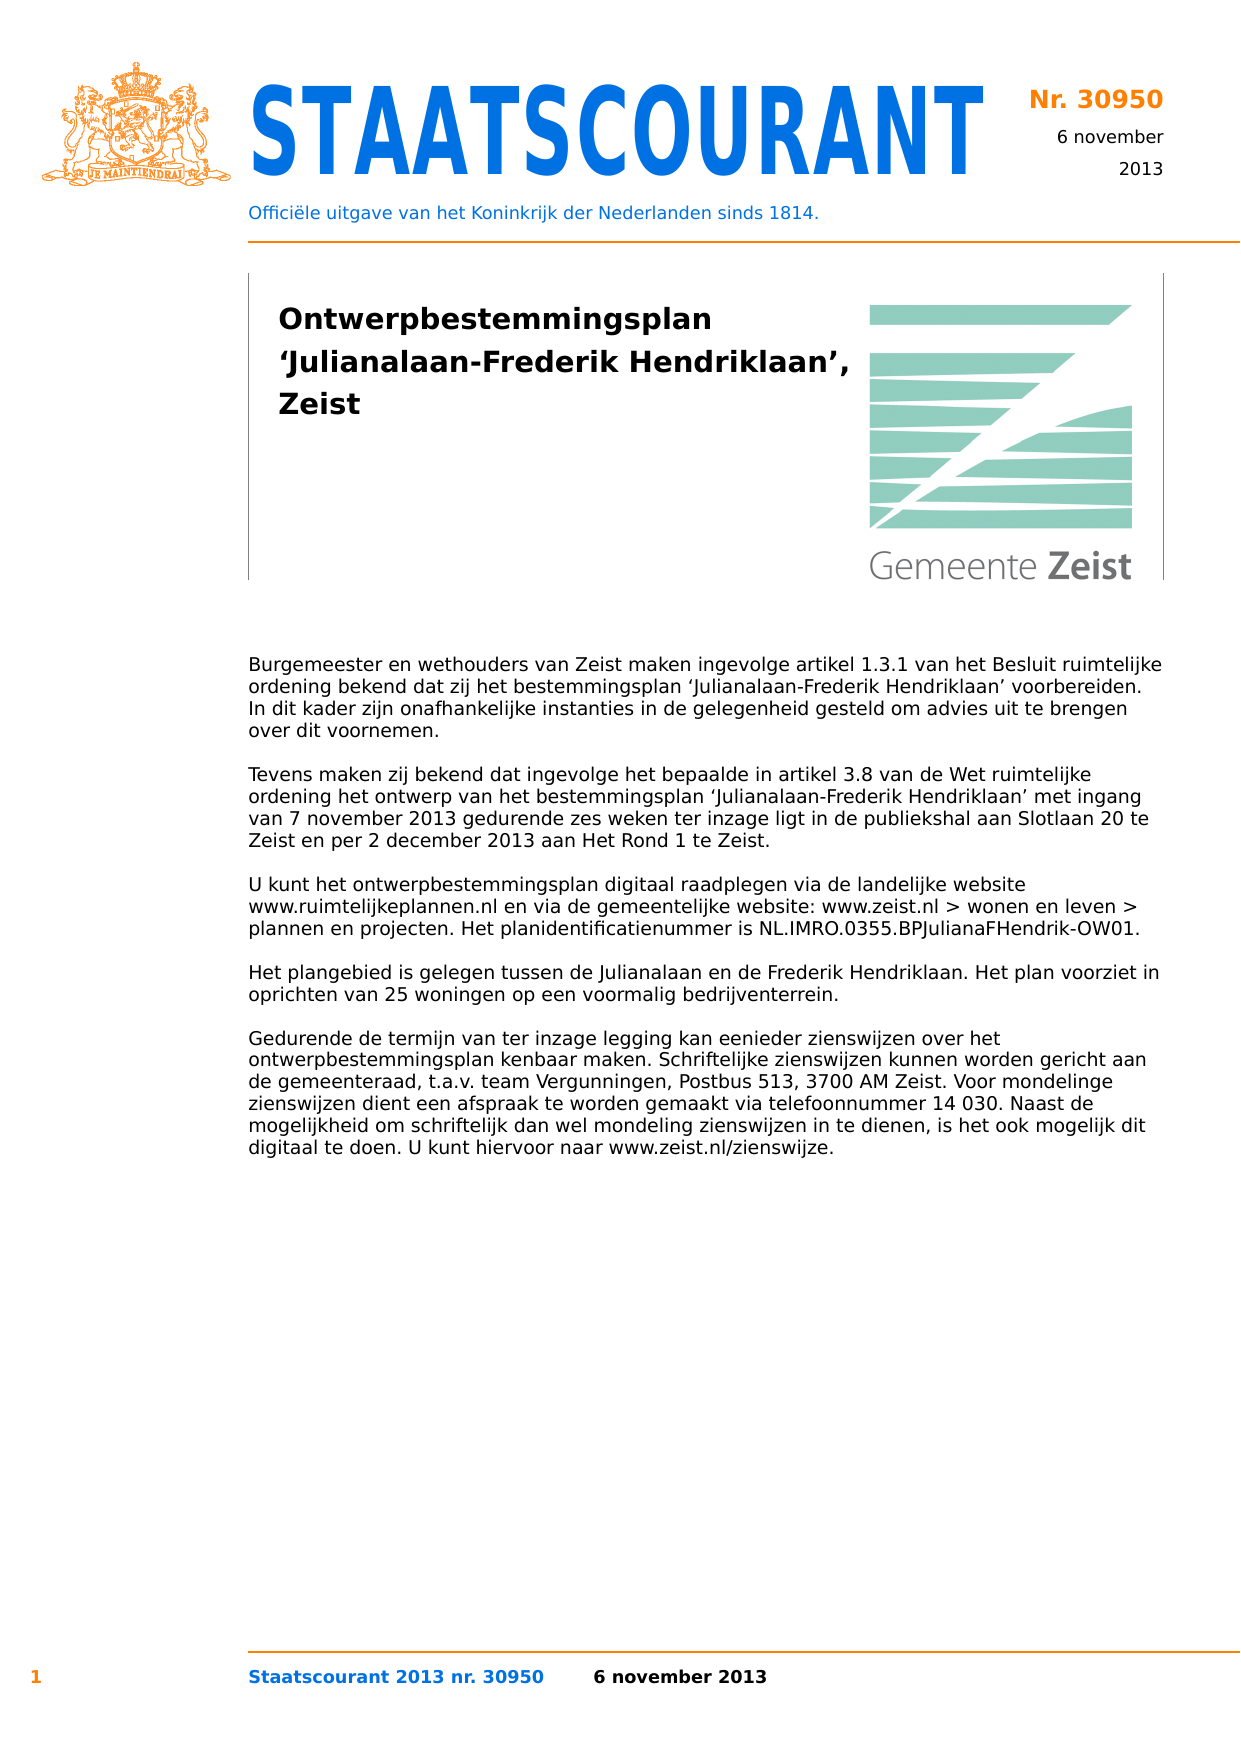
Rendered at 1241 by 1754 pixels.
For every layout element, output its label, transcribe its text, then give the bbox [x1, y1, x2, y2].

subtitle Ontwerpbestemmingsplan ‘Julianalaan-Frederik Hendriklaan’, Zeist [249, 273, 1163, 580]
text Burgemeester en wethouders van Zeist maken ingevolge artikel 1.3.1 van het Besluit ruimtelijke ordening bekend dat zij het bestemmingsplan ‘Julianalaan-Frederik Hendriklaan’ voorbereiden. In dit kader zijn onafhankelijke instanties in de gelegenheid gesteld om advies uit te brengen over dit voornemen. [248, 654, 1163, 742]
text Tevens maken zij bekend dat ingevolge het bepaalde in artikel 3.8 van de Wet ruimtelijke ordening het ontwerp van het bestemmingsplan ‘Julianalaan-Frederik Hendriklaan’ met ingang van 7 november 2013 gedurende zes weken ter inzage ligt in de publiekshal aan Slotlaan 20 te Zeist en per 2 december 2013 aan Het Rond 1 te Zeist. [248, 764, 1163, 852]
table_cell 6 november [998, 121, 1240, 153]
table_cell 2013 [998, 153, 1240, 203]
text U kunt het ontwerpbestemmingsplan digitaal raadplegen via de landelijke website www.ruimtelijkeplannen.nl en via de gemeentelijke website: www.zeist.nl > wonen en leven > plannen en projecten. Het planidentificatienummer is NL.IMRO.0355.BPJulianaFHendrik-OW01. [248, 874, 1163, 940]
table_header [25, 62, 248, 241]
text Het plangebied is gelegen tussen de Julianalaan en de Frederik Hendriklaan. Het plan voorziet in oprichten van 25 woningen op een voormalig bedrijventerrein. [248, 962, 1163, 1006]
picture [867, 302, 1134, 581]
text Gedurende de termijn van ter inzage legging kan eenieder zienswijzen over het ontwerpbestemmingsplan kenbaar maken. Schriftelijke zienswijzen kunnen worden gericht aan de gemeenteraad, t.a.v. team Vergunningen, Postbus 513, 3700 AM Zeist. Voor mondelinge zienswijzen dient een afspraak te worden gemaakt via telefoonnummer 14 030. Naast de mogelijkheid om schriftelijk dan wel mondeling zienswijzen in te dienen, is het ook mogelijk dit digitaal te doen. U kunt hiervoor naar www.zeist.nl/zienswijze. [248, 1027, 1163, 1159]
table_header STAATSCOURANT [248, 62, 998, 203]
table_cell Officiële uitgave van het Koninkrijk der Nederlanden sinds 1814. [248, 203, 1240, 241]
table_header Nr. 30950 [998, 62, 1240, 121]
picture [41, 62, 231, 186]
